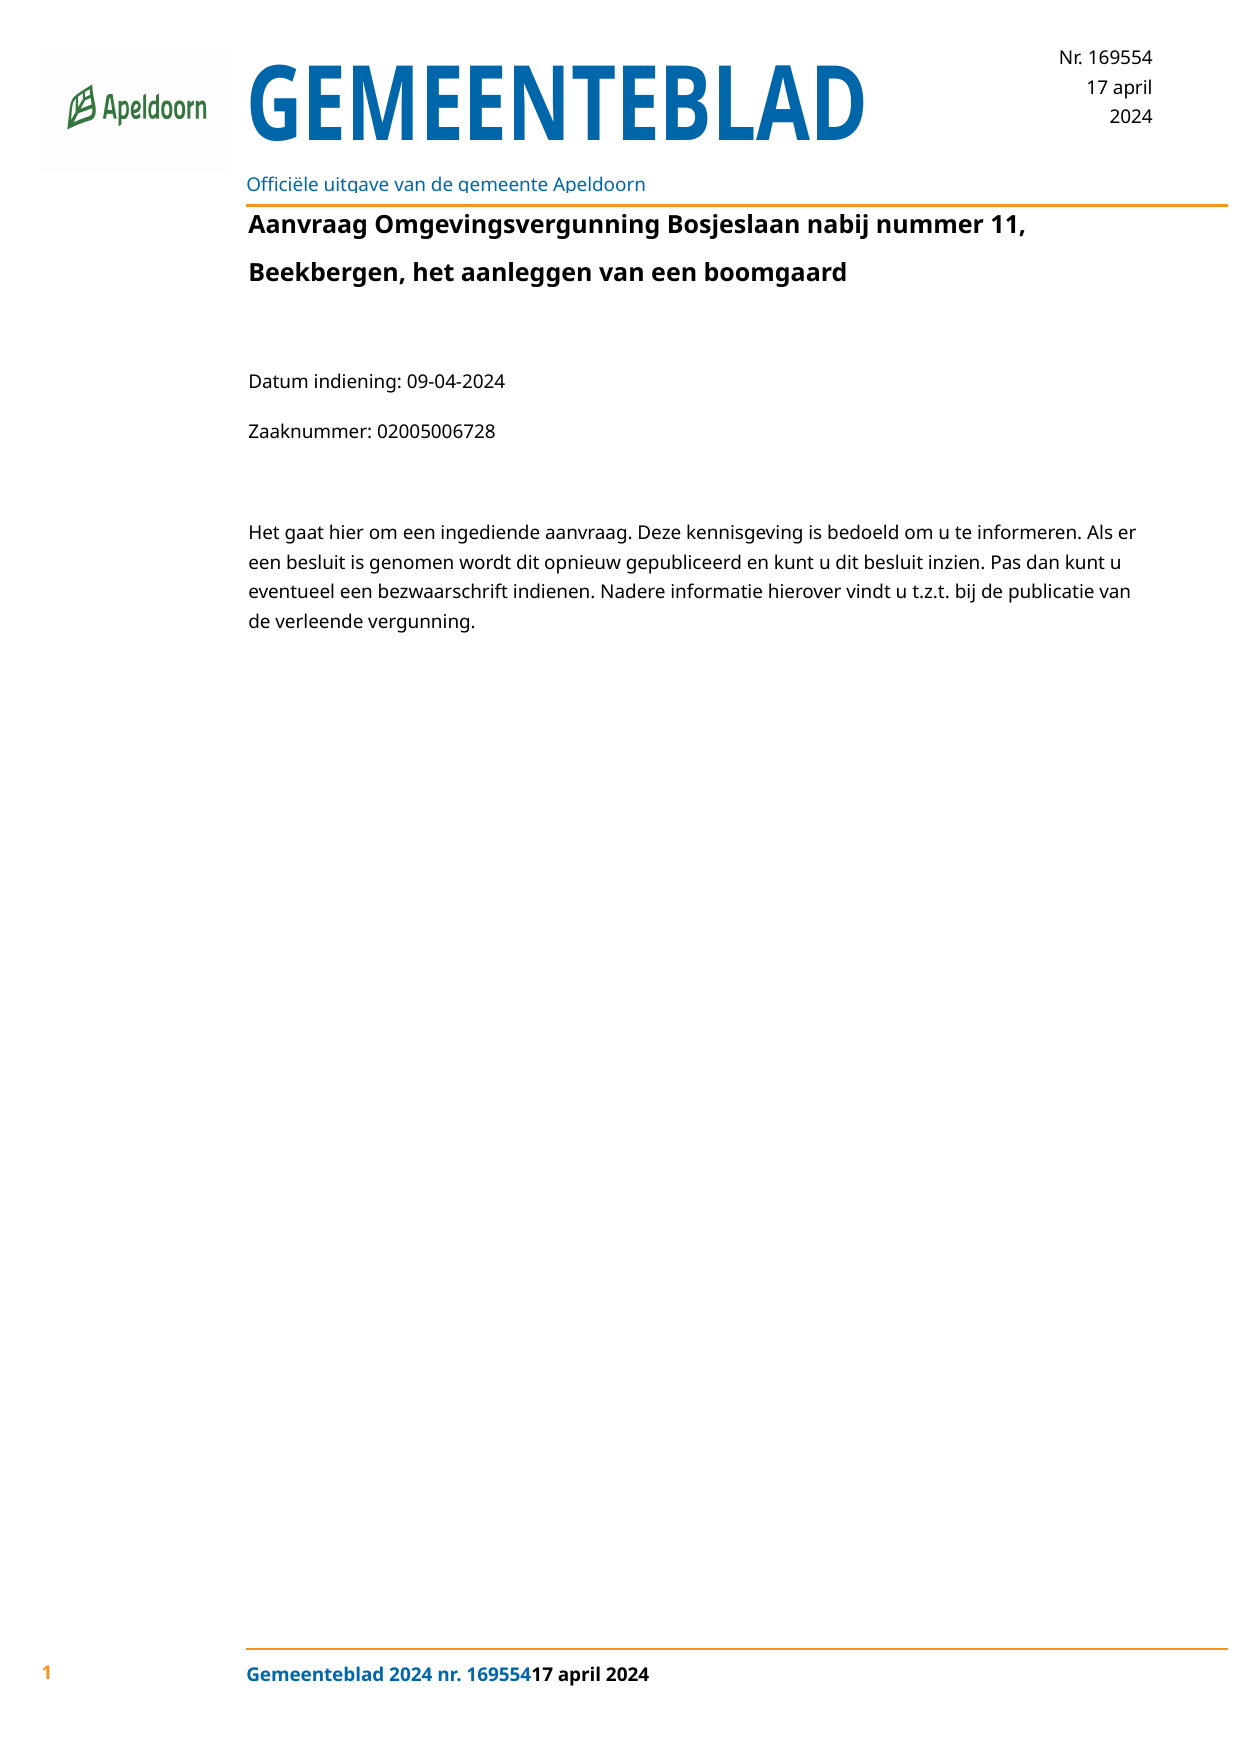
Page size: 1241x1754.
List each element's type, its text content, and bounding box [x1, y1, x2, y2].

picture [41, 47, 231, 172]
text Het gaat hier om een ingediende aanvraag. Deze kennisgeving is bedoeld om u te informeren. Als er een besluit is genomen wordt dit opnieuw gepubliceerd en kunt u dit besluit inzien. Pas dan kunt u eventueel een bezwaarschrift indienen. Nadere informatie hierover vindt u t.z.t. bij de publicatie van de verleende vergunning. [248, 519, 1152, 634]
text Zaaknummer: 02005006728 [248, 419, 1152, 444]
text Aanvraag Omgevingsvergunning Bosjeslaan nabij nummer 11, Beekbergen, het aanleggen van een boomgaard [248, 207, 1152, 288]
text Datum indiening: 09-04-2024 [248, 368, 1152, 394]
